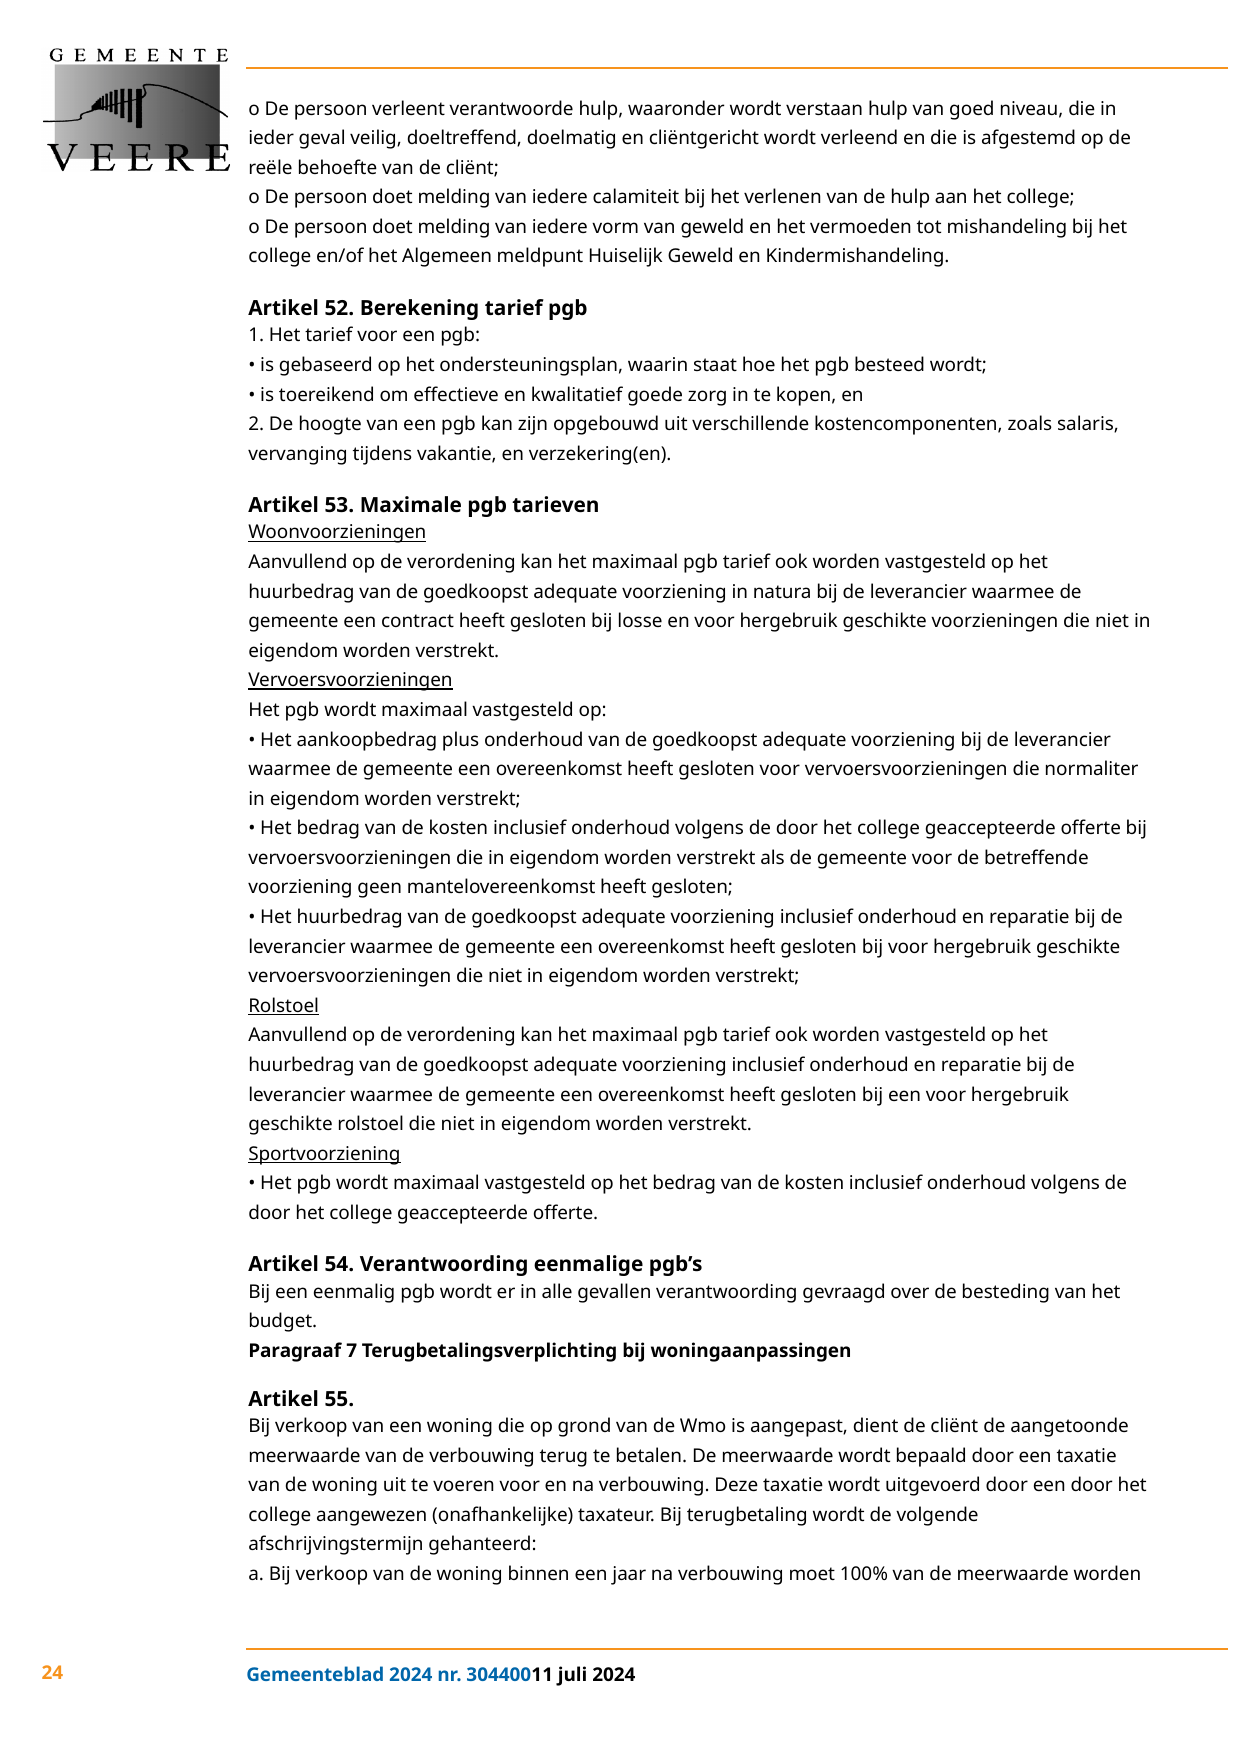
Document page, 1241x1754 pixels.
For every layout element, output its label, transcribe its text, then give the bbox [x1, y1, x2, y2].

text a. Bij verkoop van de woning binnen een jaar na verbouwing moet 100% van de meerwaarde worden [248, 1560, 1152, 1586]
text Woonvoorzieningen [248, 519, 1152, 544]
text • is gebaseerd op het ondersteuningsplan, waarin staat hoe het pgb besteed wordt; [248, 351, 1152, 377]
text Artikel 52. Berekening tarief pgb [248, 293, 1152, 322]
text Artikel 53. Maximale pgb tarieven [248, 490, 1152, 519]
text o De persoon doet melding van iedere calamiteit bij het verlenen van de hulp aan het college; [248, 183, 1152, 209]
text Het pgb wordt maximaal vastgesteld op: [248, 696, 1152, 722]
text Rolstoel [248, 992, 1152, 1018]
text • Het aankoopbedrag plus onderhoud van de goedkoopst adequate voorziening bij de leverancier waarmee de gemeente een overeenkomst heeft gesloten voor vervoersvoorzieningen die normaliter in eigendom worden verstrekt; [248, 726, 1152, 811]
text • Het pgb wordt maximaal vastgesteld op het bedrag van de kosten inclusief onderhoud volgens de door het college geaccepteerde offerte. [248, 1169, 1152, 1225]
text Aanvullend op de verordening kan het maximaal pgb tarief ook worden vastgesteld op het huurbedrag van de goedkoopst adequate voorziening in natura bij de leverancier waarmee de gemeente een contract heeft gesloten bij losse en voor hergebruik geschikte voorzieningen die niet in eigendom worden verstrekt. [248, 548, 1152, 663]
text • Het bedrag van de kosten inclusief onderhoud volgens de door het college geaccepteerde offerte bij vervoersvoorzieningen die in eigendom worden verstrekt als de gemeente voor de betreffende voorziening geen mantelovereenkomst heeft gesloten; [248, 814, 1152, 899]
text Bij verkoop van een woning die op grond van de Wmo is aangepast, dient de cliënt de aangetoonde meerwaarde van de verbouwing terug te betalen. De meerwaarde wordt bepaald door een taxatie van de woning uit te voeren voor en na verbouwing. Deze taxatie wordt uitgevoerd door een door het college aangewezen (onafhankelijke) taxateur. Bij terugbetaling wordt de volgende afschrijvingstermijn gehanteerd: [248, 1412, 1152, 1556]
text Sportvoorziening [248, 1140, 1152, 1166]
picture [41, 47, 231, 172]
text o De persoon verleent verantwoorde hulp, waaronder wordt verstaan hulp van goed niveau, die in ieder geval veilig, doeltreffend, doelmatig en cliëntgericht wordt verleend en die is afgestemd op de reële behoefte van de cliënt; [248, 95, 1152, 180]
text Vervoersvoorzieningen [248, 667, 1152, 692]
text Artikel 54. Verantwoording eenmalige pgb’s [248, 1249, 1152, 1278]
text Bij een eenmalig pgb wordt er in alle gevallen verantwoording gevraagd over de besteding van het budget. [248, 1278, 1152, 1333]
text • is toereikend om effectieve en kwalitatief goede zorg in te kopen, en [248, 381, 1152, 406]
text Aanvullend op de verordening kan het maximaal pgb tarief ook worden vastgesteld op het huurbedrag van de goedkoopst adequate voorziening inclusief onderhoud en reparatie bij de leverancier waarmee de gemeente een overeenkomst heeft gesloten bij een voor hergebruik geschikte rolstoel die niet in eigendom worden verstrekt. [248, 1022, 1152, 1136]
text 1. Het tarief voor een pgb: [248, 322, 1152, 347]
text Artikel 55. [248, 1384, 1152, 1412]
text • Het huurbedrag van de goedkoopst adequate voorziening inclusief onderhoud en reparatie bij de leverancier waarmee de gemeente een overeenkomst heeft gesloten bij voor hergebruik geschikte vervoersvoorzieningen die niet in eigendom worden verstrekt; [248, 903, 1152, 988]
text o De persoon doet melding van iedere vorm van geweld en het vermoeden tot mishandeling bij het college en/of het Algemeen meldpunt Huiselijk Geweld en Kindermishandeling. [248, 213, 1152, 268]
text 2. De hoogte van een pgb kan zijn opgebouwd uit verschillende kostencomponenten, zoals salaris, vervanging tijdens vakantie, en verzekering(en). [248, 410, 1152, 466]
text Paragraaf 7 Terugbetalingsverplichting bij woningaanpassingen [248, 1337, 1152, 1363]
